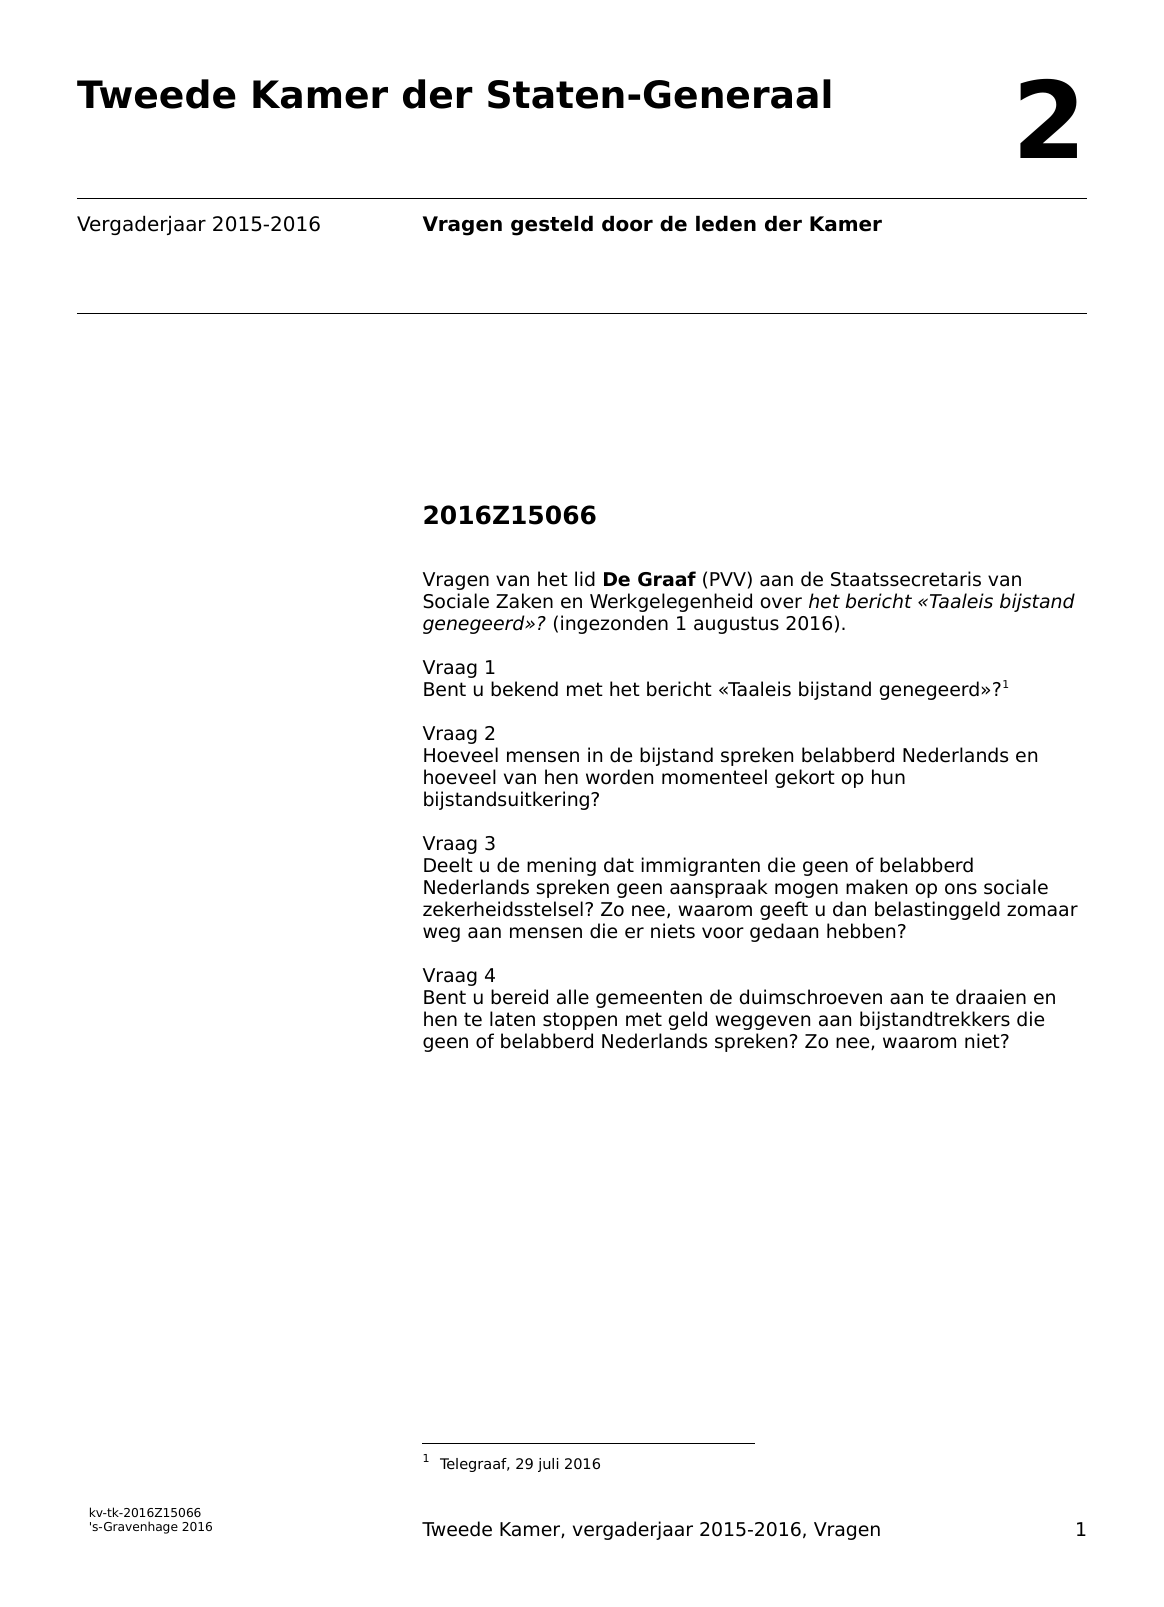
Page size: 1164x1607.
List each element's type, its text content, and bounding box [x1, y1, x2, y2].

text Vraag 4 [422, 965, 1087, 987]
text Bent u bereid alle gemeenten de duimschroeven aan te draaien en hen te laten stoppen met geld weggeven aan bijstandtrekkers die geen of belabberd Nederlands spreken? Zo nee, waarom niet? [422, 987, 1087, 1053]
text Bent u bekend met het bericht «Taaleis bijstand genegeerd»? [422, 679, 1087, 701]
table_cell Vergaderjaar 2015-2016 [77, 199, 422, 313]
table_header 2 [886, 59, 1087, 198]
text kv-tk-2016Z15066 [88, 1506, 323, 1520]
text Vraag 2 [422, 723, 1087, 745]
text Deelt u de mening dat immigranten die geen of belabberd Nederlands spreken geen aanspraak mogen maken op ons sociale zekerheidsstelsel? Zo nee, waarom geeft u dan belastinggeld zomaar weg aan mensen die er niets voor gedaan hebben? [422, 855, 1087, 943]
text Telegraaf, 29 juli 2016 [422, 1452, 1087, 1474]
text Vraag 3 [422, 833, 1087, 855]
text Vraag 1 [422, 657, 1087, 679]
text 's-Gravenhage 2016 [88, 1520, 323, 1534]
text Vragen van het lid De Graaf (PVV) aan de Staatssecretaris van Sociale Zaken en Werkgelegenheid over het bericht «Taaleis bijstand genegeerd»? (ingezonden 1 augustus 2016). [422, 569, 1087, 635]
table_header Tweede Kamer der Staten-Generaal [77, 59, 886, 198]
table_cell Vragen gesteld door de leden der Kamer [422, 199, 1087, 313]
text 2016Z15066 [422, 501, 1087, 531]
text Hoeveel mensen in de bijstand spreken belabberd Nederlands en hoeveel van hen worden momenteel gekort op hun bijstandsuitkering? [422, 745, 1087, 811]
